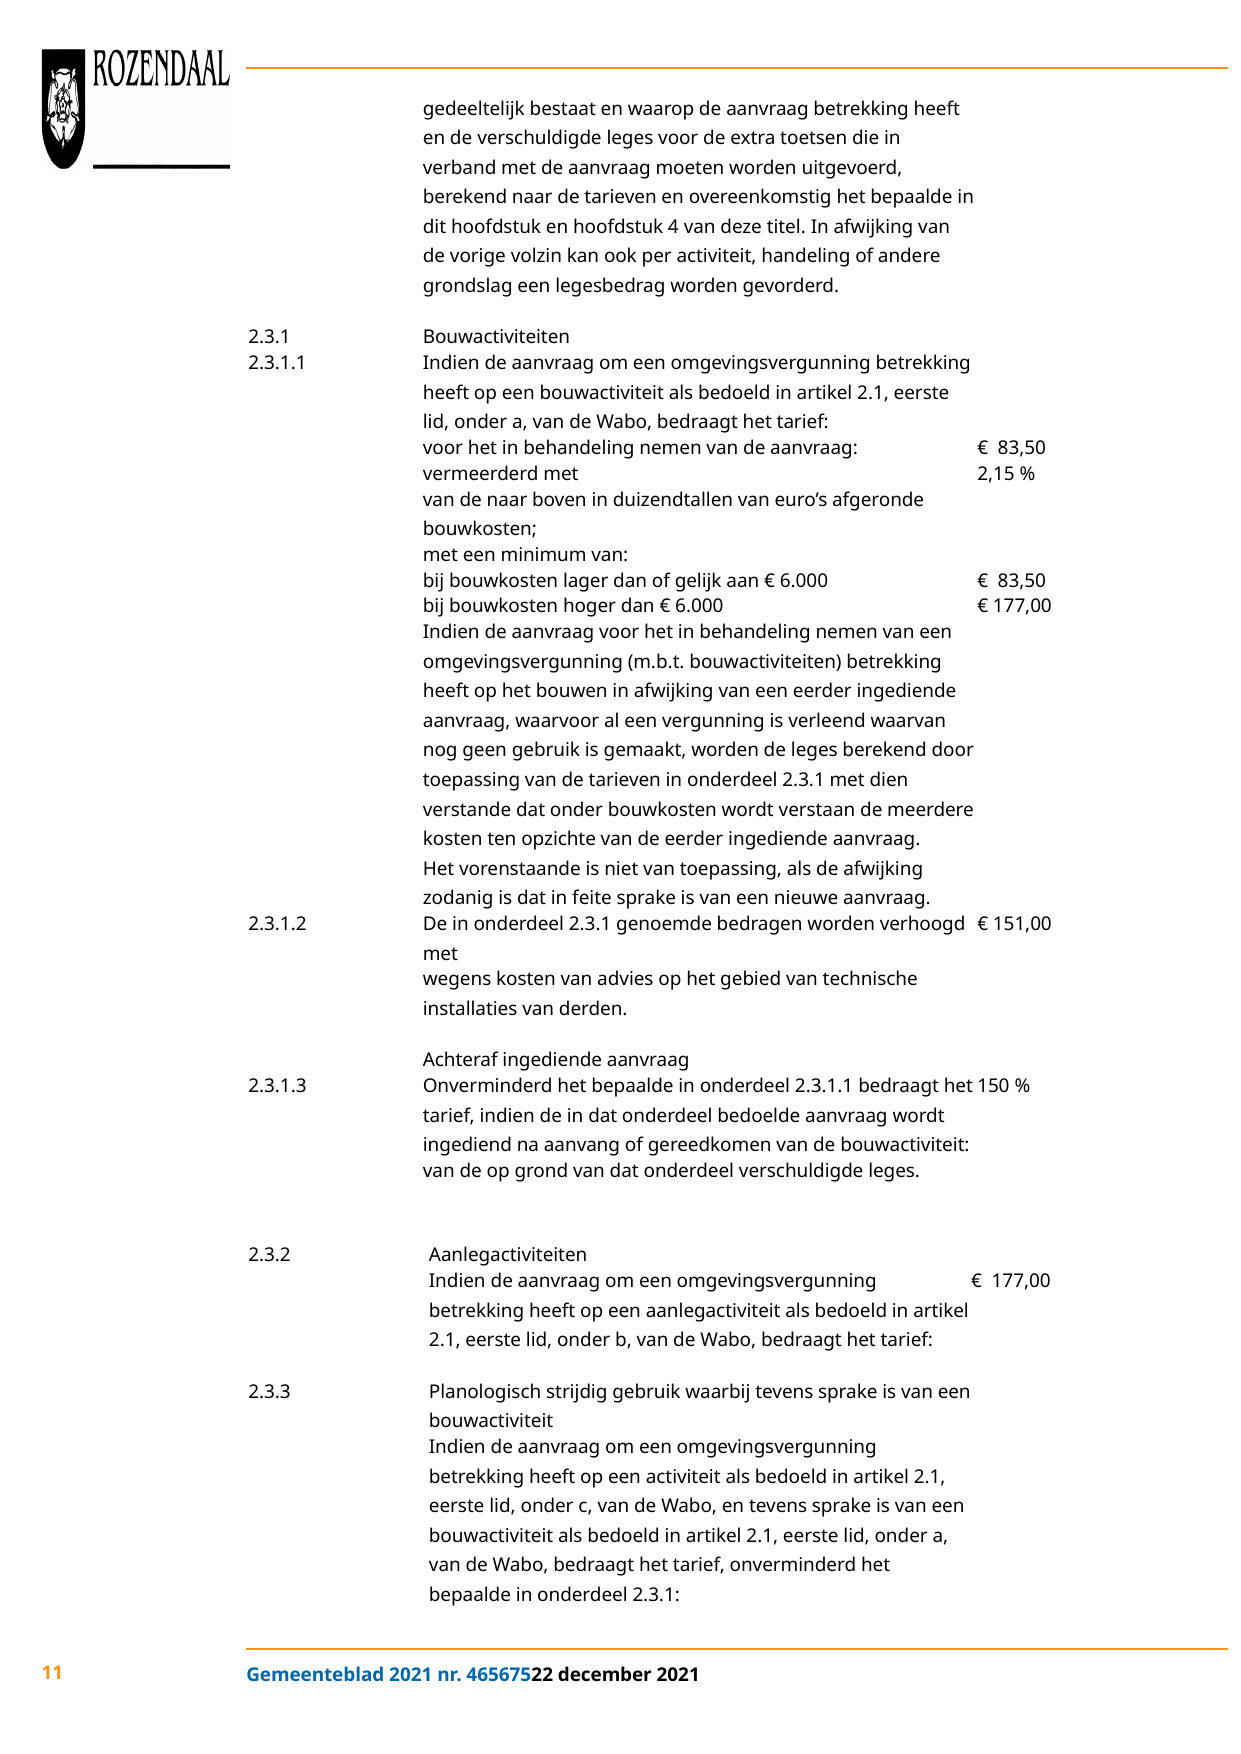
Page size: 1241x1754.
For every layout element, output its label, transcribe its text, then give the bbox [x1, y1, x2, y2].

table_cell 150 % [977, 1073, 1152, 1157]
table_cell [248, 1352, 429, 1378]
table_cell 2,15 % [977, 460, 1152, 486]
table_cell Indien de aanvraag om een omgevingsvergunning betrekking heeft op een activiteit als bedoeld in artikel 2.1, eerste lid, onder c, van de Wabo, en tevens sprake is van een bouwactiviteit als bedoeld in artikel 2.1, eerste lid, onder a, van de Wabo, bedraagt het tarief, onverminderd het bepaalde in onderdeel 2.3.1: [429, 1433, 971, 1607]
table_cell [248, 618, 423, 910]
table_cell bij bouwkosten hoger dan € 6.000 [423, 593, 977, 618]
table_cell [977, 541, 1152, 567]
table_cell € 177,00 [977, 593, 1152, 618]
table_cell [971, 1378, 1152, 1433]
table_cell [429, 1352, 971, 1378]
table_cell voor het in behandeling nemen van de aanvraag: [423, 434, 977, 460]
table_cell met een minimum van: [423, 541, 977, 567]
table_cell [971, 1433, 1152, 1607]
table_cell Indien de aanvraag om een omgevingsvergunning betrekking heeft op een aanlegactiviteit als bedoeld in artikel 2.1, eerste lid, onder b, van de Wabo, bedraagt het tarief: [429, 1268, 971, 1352]
table_cell [977, 1183, 1152, 1209]
table_header Aanlegactiviteiten [429, 1242, 971, 1267]
table_cell vermeerderd met [423, 460, 977, 486]
table_cell Indien de aanvraag om een omgevingsvergunning betrekking heeft op een bouwactiviteit als bedoeld in artikel 2.1, eerste lid, onder a, van de Wabo, bedraagt het tarief: [423, 350, 977, 434]
table_cell [248, 434, 423, 460]
table_cell [977, 1047, 1152, 1072]
table_cell [248, 298, 423, 324]
table_cell wegens kosten van advies op het gebied van technische installaties van derden. [423, 966, 977, 1021]
table_header [971, 1242, 1152, 1267]
table_cell [248, 567, 423, 593]
table_cell van de op grond van dat onderdeel verschuldigde leges. [423, 1157, 977, 1183]
table_cell [977, 966, 1152, 1021]
table_cell Indien de aanvraag voor het in behandeling nemen van een omgevingsvergunning (m.b.t. bouwactiviteiten) betrekking heeft op het bouwen in afwijking van een eerder ingediende aanvraag, waarvoor al een vergunning is verleend waarvan nog geen gebruik is gemaakt, worden de leges berekend door toepassing van de tarieven in onderdeel 2.3.1 met dien verstande dat onder bouwkosten wordt verstaan de meerdere kosten ten opzichte van de eerder ingediende aanvraag. Het vorenstaande is niet van toepassing, als de afwijking zodanig is dat in feite sprake is van een nieuwe aanvraag. [423, 618, 977, 910]
table_cell [977, 298, 1152, 324]
table_header [248, 95, 423, 298]
table_cell [977, 350, 1152, 434]
table_cell [248, 1433, 429, 1607]
table_cell [423, 298, 977, 324]
table_cell [248, 1047, 423, 1072]
table_cell [423, 1021, 977, 1047]
table_cell [977, 486, 1152, 541]
table_header [977, 95, 1152, 298]
table_cell 2.3.1.2 [248, 910, 423, 966]
table_cell [248, 966, 423, 1021]
table_cell [977, 618, 1152, 910]
table_cell [971, 1352, 1152, 1378]
table_cell € 151,00 [977, 910, 1152, 966]
table_cell Bouwactiviteiten [423, 324, 977, 349]
table_cell [248, 1021, 423, 1047]
table_cell 2.3.1.1 [248, 350, 423, 434]
table_cell Onverminderd het bepaalde in onderdeel 2.3.1.1 bedraagt het tarief, indien de in dat onderdeel bedoelde aanvraag wordt ingediend na aanvang of gereedkomen van de bouwactiviteit: [423, 1073, 977, 1157]
table_cell [248, 541, 423, 567]
table_cell € 83,50 [977, 567, 1152, 593]
table_cell [248, 593, 423, 618]
table_cell [423, 1183, 977, 1209]
table_cell 2.3.1 [248, 324, 423, 349]
table_cell [977, 1157, 1152, 1183]
table_cell € 83,50 [977, 434, 1152, 460]
table_header gedeeltelijk bestaat en waarop de aanvraag betrekking heeft en de verschuldigde leges voor de extra toetsen die in verband met de aanvraag moeten worden uitgevoerd, berekend naar de tarieven en overeenkomstig het bepaalde in dit hoofdstuk en hoofdstuk 4 van deze titel. In afwijking van de vorige volzin kan ook per activiteit, handeling of andere grondslag een legesbedrag worden gevorderd. [423, 95, 977, 298]
table_cell [248, 1157, 423, 1183]
table_cell € 177,00 [971, 1268, 1152, 1352]
table_cell [248, 460, 423, 486]
table_cell Planologisch strijdig gebruik waarbij tevens sprake is van een bouwactiviteit [429, 1378, 971, 1433]
table_cell [977, 1021, 1152, 1047]
table_cell [248, 486, 423, 541]
table_header 2.3.2 [248, 1242, 429, 1267]
table_cell van de naar boven in duizendtallen van euro’s afgeronde bouwkosten; [423, 486, 977, 541]
table_cell bij bouwkosten lager dan of gelijk aan € 6.000 [423, 567, 977, 593]
picture [41, 47, 231, 172]
table_cell 2.3.3 [248, 1378, 429, 1433]
table_cell Achteraf ingediende aanvraag [423, 1047, 977, 1072]
table_cell [248, 1268, 429, 1352]
table_cell [248, 1183, 423, 1209]
table_cell De in onderdeel 2.3.1 genoemde bedragen worden verhoogd met [423, 910, 977, 966]
table_cell [977, 324, 1152, 349]
table_cell 2.3.1.3 [248, 1073, 423, 1157]
